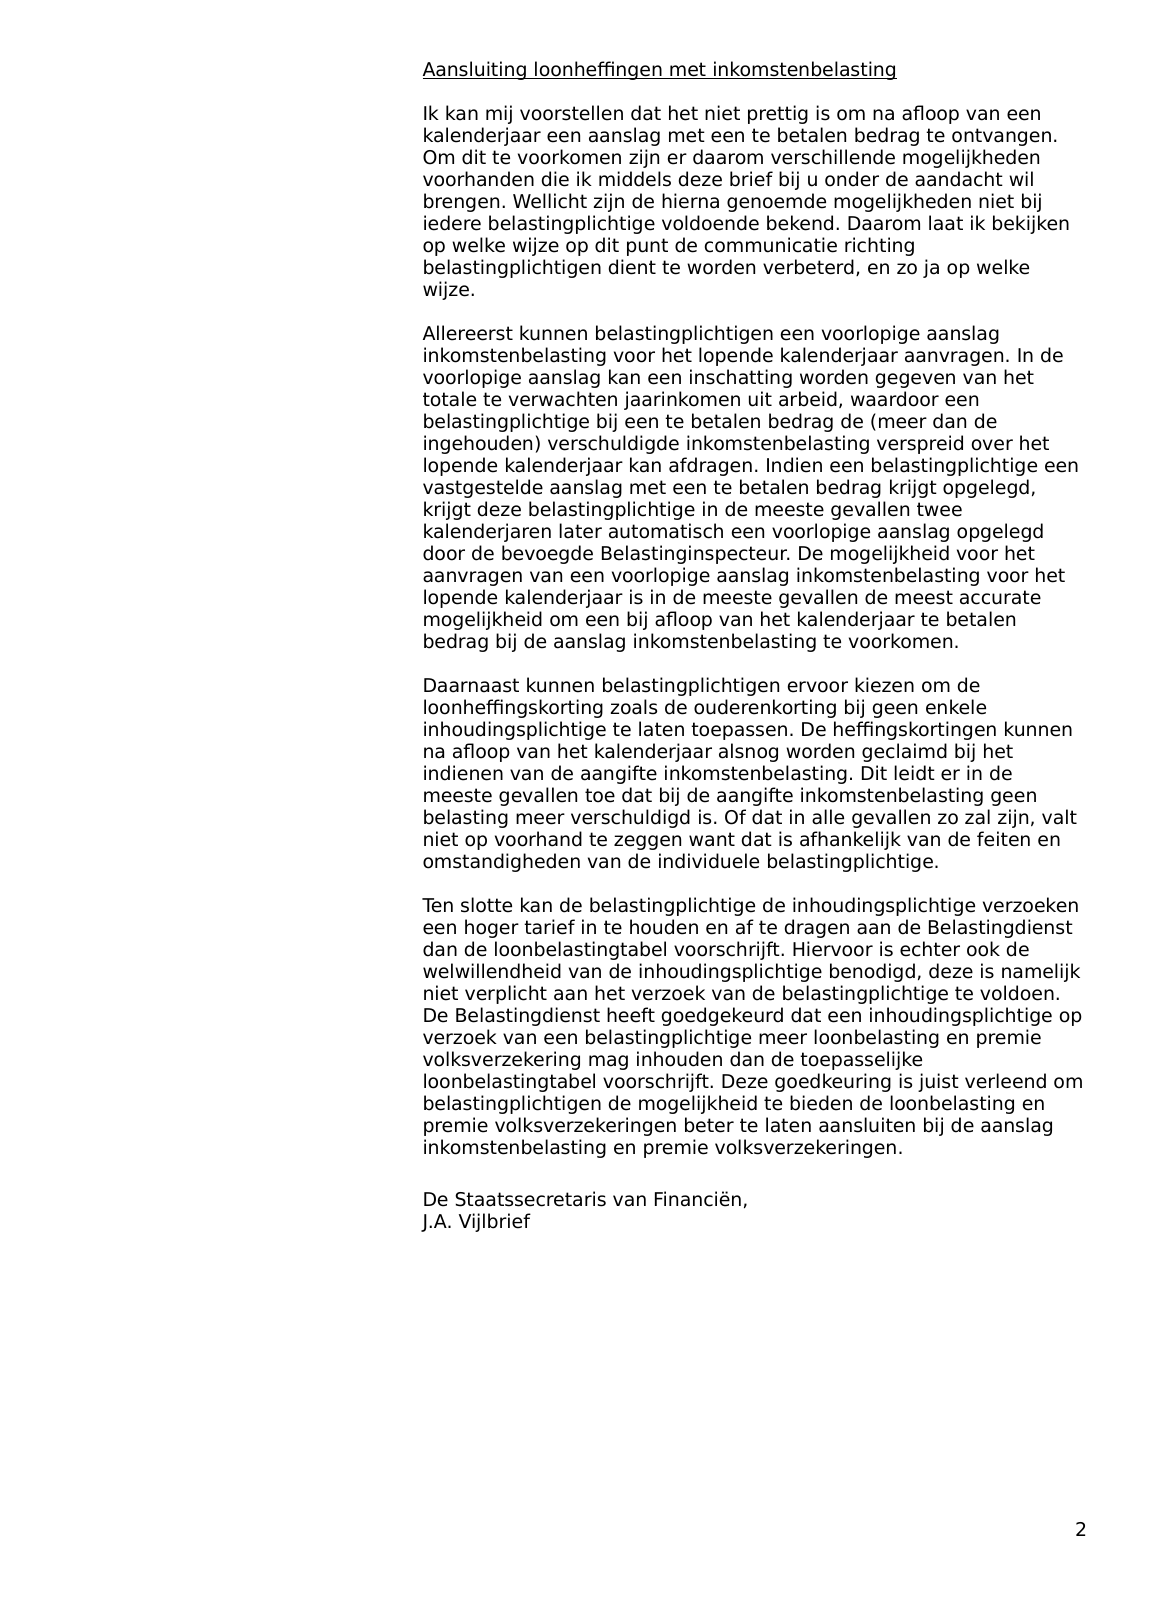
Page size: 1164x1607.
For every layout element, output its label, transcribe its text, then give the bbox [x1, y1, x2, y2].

text Ten slotte kan de belastingplichtige de inhoudingsplichtige verzoeken een hoger tarief in te houden en af te dragen aan de Belastingdienst dan de loonbelastingtabel voorschrijft. Hiervoor is echter ook de welwillendheid van de inhoudingsplichtige benodigd, deze is namelijk niet verplicht aan het verzoek van de belastingplichtige te voldoen. De Belastingdienst heeft goedgekeurd dat een inhoudingsplichtige op verzoek van een belastingplichtige meer loonbelasting en premie volksverzekering mag inhouden dan de toepasselijke loonbelastingtabel voorschrijft. Deze goedkeuring is juist verleend om belastingplichtigen de mogelijkheid te bieden de loonbelasting en premie volksverzekeringen beter te laten aansluiten bij de aanslag inkomstenbelasting en premie volksverzekeringen. [422, 895, 1087, 1159]
text Daarnaast kunnen belastingplichtigen ervoor kiezen om de loonheffingskorting zoals de ouderenkorting bij geen enkele inhoudingsplichtige te laten toepassen. De heffingskortingen kunnen na afloop van het kalenderjaar alsnog worden geclaimd bij het indienen van de aangifte inkomstenbelasting. Dit leidt er in de meeste gevallen toe dat bij de aangifte inkomstenbelasting geen belasting meer verschuldigd is. Of dat in alle gevallen zo zal zijn, valt niet op voorhand te zeggen want dat is afhankelijk van de feiten en omstandigheden van de individuele belastingplichtige. [422, 675, 1087, 873]
text De Staatssecretaris van Financiën, J.A. Vijlbrief [422, 1189, 1087, 1233]
subtitle Aansluiting loonheffingen met inkomstenbelasting [422, 59, 1087, 81]
text Allereerst kunnen belastingplichtigen een voorlopige aanslag inkomstenbelasting voor het lopende kalenderjaar aanvragen. In de voorlopige aanslag kan een inschatting worden gegeven van het totale te verwachten jaarinkomen uit arbeid, waardoor een belastingplichtige bij een te betalen bedrag de (meer dan de ingehouden) verschuldigde inkomstenbelasting verspreid over het lopende kalenderjaar kan afdragen. Indien een belastingplichtige een vastgestelde aanslag met een te betalen bedrag krijgt opgelegd, krijgt deze belastingplichtige in de meeste gevallen twee kalenderjaren later automatisch een voorlopige aanslag opgelegd door de bevoegde Belastinginspecteur. De mogelijkheid voor het aanvragen van een voorlopige aanslag inkomstenbelasting voor het lopende kalenderjaar is in de meeste gevallen de meest accurate mogelijkheid om een bij afloop van het kalenderjaar te betalen bedrag bij de aanslag inkomstenbelasting te voorkomen. [422, 323, 1087, 653]
text Ik kan mij voorstellen dat het niet prettig is om na afloop van een kalenderjaar een aanslag met een te betalen bedrag te ontvangen. Om dit te voorkomen zijn er daarom verschillende mogelijkheden voorhanden die ik middels deze brief bij u onder de aandacht wil brengen. Wellicht zijn de hierna genoemde mogelijkheden niet bij iedere belastingplichtige voldoende bekend. Daarom laat ik bekijken op welke wijze op dit punt de communicatie richting belastingplichtigen dient te worden verbeterd, en zo ja op welke wijze. [422, 103, 1087, 301]
